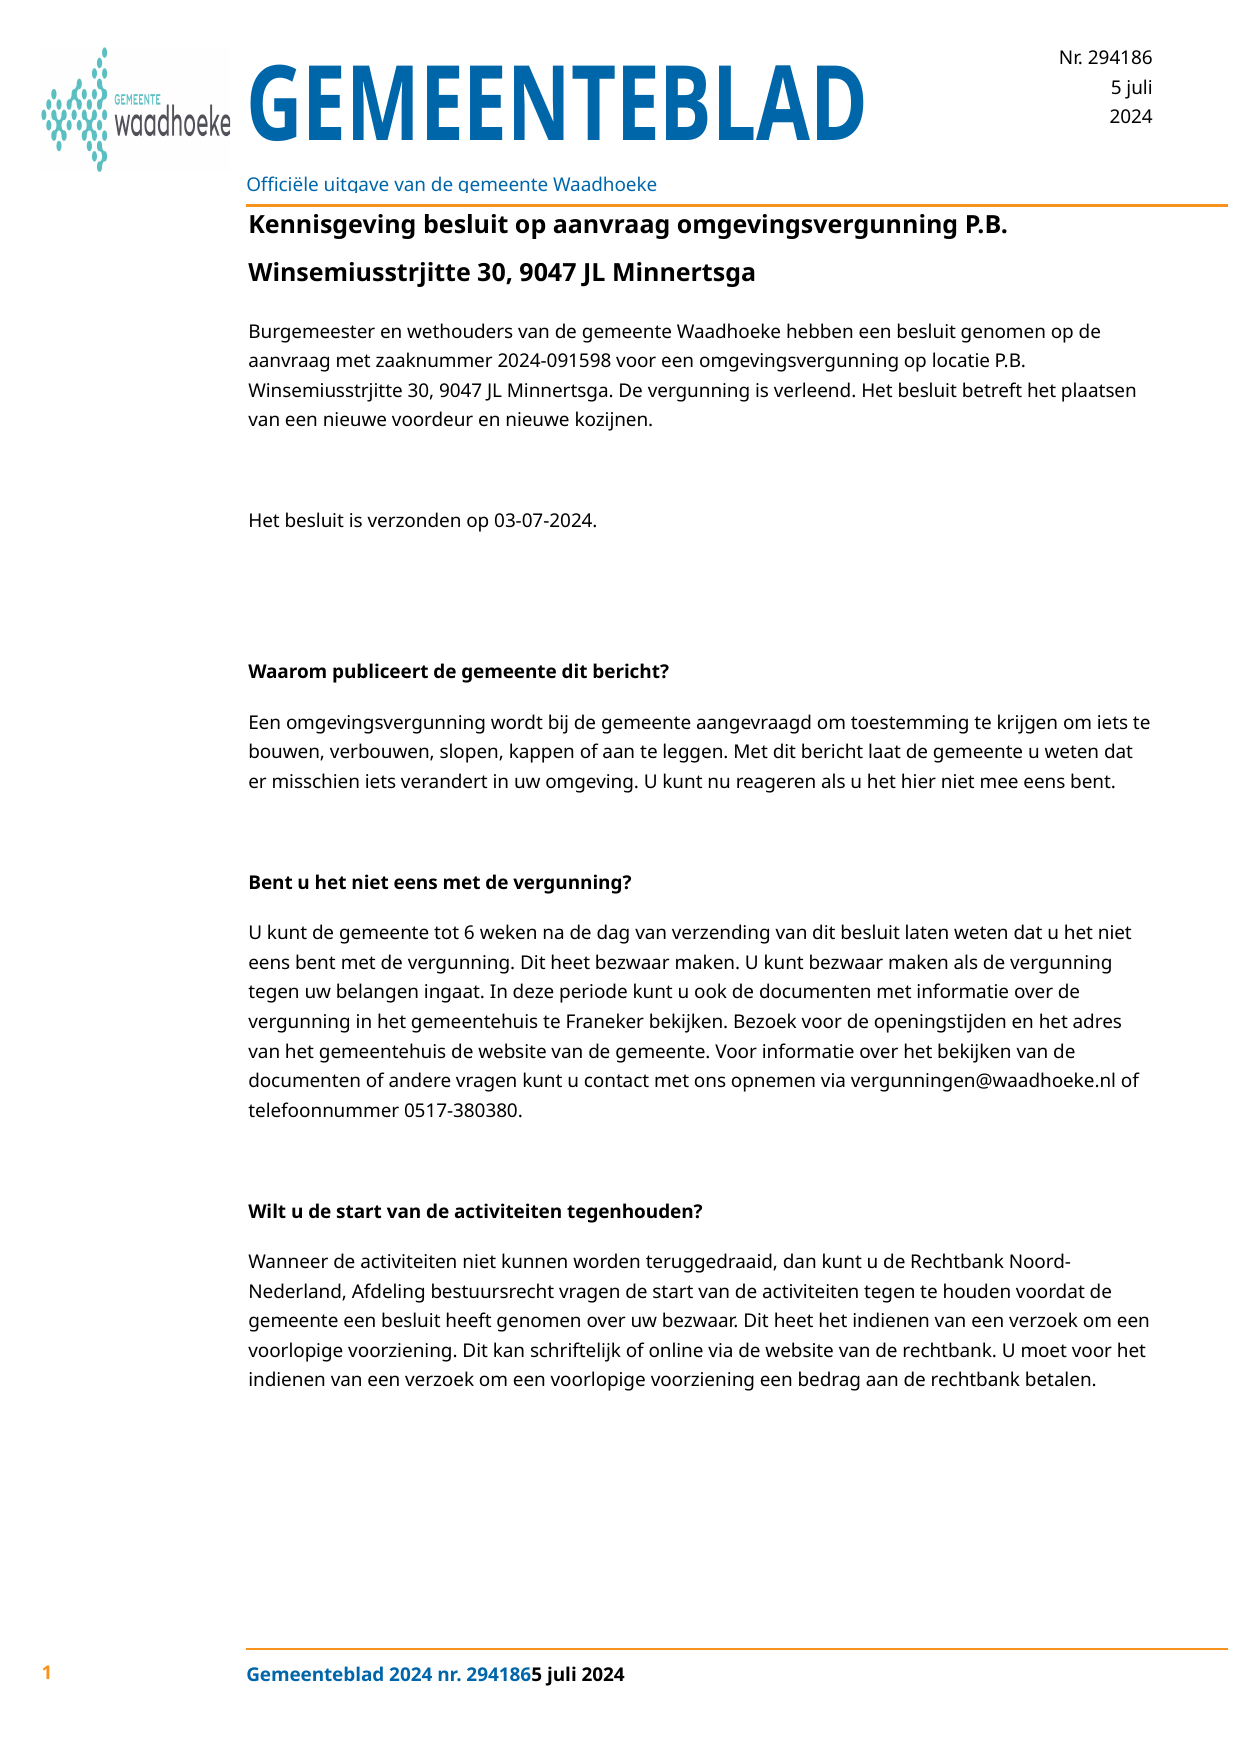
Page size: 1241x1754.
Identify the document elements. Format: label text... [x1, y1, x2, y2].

text Bent u het niet eens met de vergunning? [248, 869, 1152, 895]
text Waarom publiceert de gemeente dit bericht? [248, 659, 1152, 684]
text Het besluit is verzonden op 03-07-2024. [248, 507, 1152, 533]
text Burgemeester en wethouders van de gemeente Waadhoeke hebben een besluit genomen op de aanvraag met zaaknummer 2024-091598 voor een omgevingsvergunning op locatie P.B. Winsemiusstrjitte 30, 9047 JL Minnertsga. De vergunning is verleend. Het besluit betreft het plaatsen van een nieuwe voordeur en nieuwe kozijnen. [248, 318, 1152, 432]
text Kennisgeving besluit op aanvraag omgevingsvergunning P.B. Winsemiusstrjitte 30, 9047 JL Minnertsga [248, 207, 1152, 288]
text Wanneer de activiteiten niet kunnen worden teruggedraaid, dan kunt u de Rechtbank Noord-Nederland, Afdeling bestuursrecht vragen de start van de activiteiten tegen te houden voordat de gemeente een besluit heeft genomen over uw bezwaar. Dit heet het indienen van een verzoek om een voorlopige voorziening. Dit kan schriftelijk of online via de website van de rechtbank. U moet voor het indienen van een verzoek om een voorlopige voorziening een bedrag aan de rechtbank betalen. [248, 1248, 1152, 1392]
text U kunt de gemeente tot 6 weken na de dag van verzending van dit besluit laten weten dat u het niet eens bent met de vergunning. Dit heet bezwaar maken. U kunt bezwaar maken als de vergunning tegen uw belangen ingaat. In deze periode kunt u ook de documenten met informatie over de vergunning in het gemeentehuis te Franeker bekijken. Bezoek voor de openingstijden en het adres van het gemeentehuis de website van de gemeente. Voor informatie over het bekijken van de documenten of andere vragen kunt u contact met ons opnemen via vergunningen@waadhoeke.nl of telefoonnummer 0517-380380. [248, 919, 1152, 1123]
text Wilt u de start van de activiteiten tegenhouden? [248, 1198, 1152, 1224]
text Een omgevingsvergunning wordt bij de gemeente aangevraagd om toestemming te krijgen om iets te bouwen, verbouwen, slopen, kappen of aan te leggen. Met dit bericht laat de gemeente u weten dat er misschien iets verandert in uw omgeving. U kunt nu reageren als u het hier niet mee eens bent. [248, 709, 1152, 794]
picture [41, 47, 231, 172]
